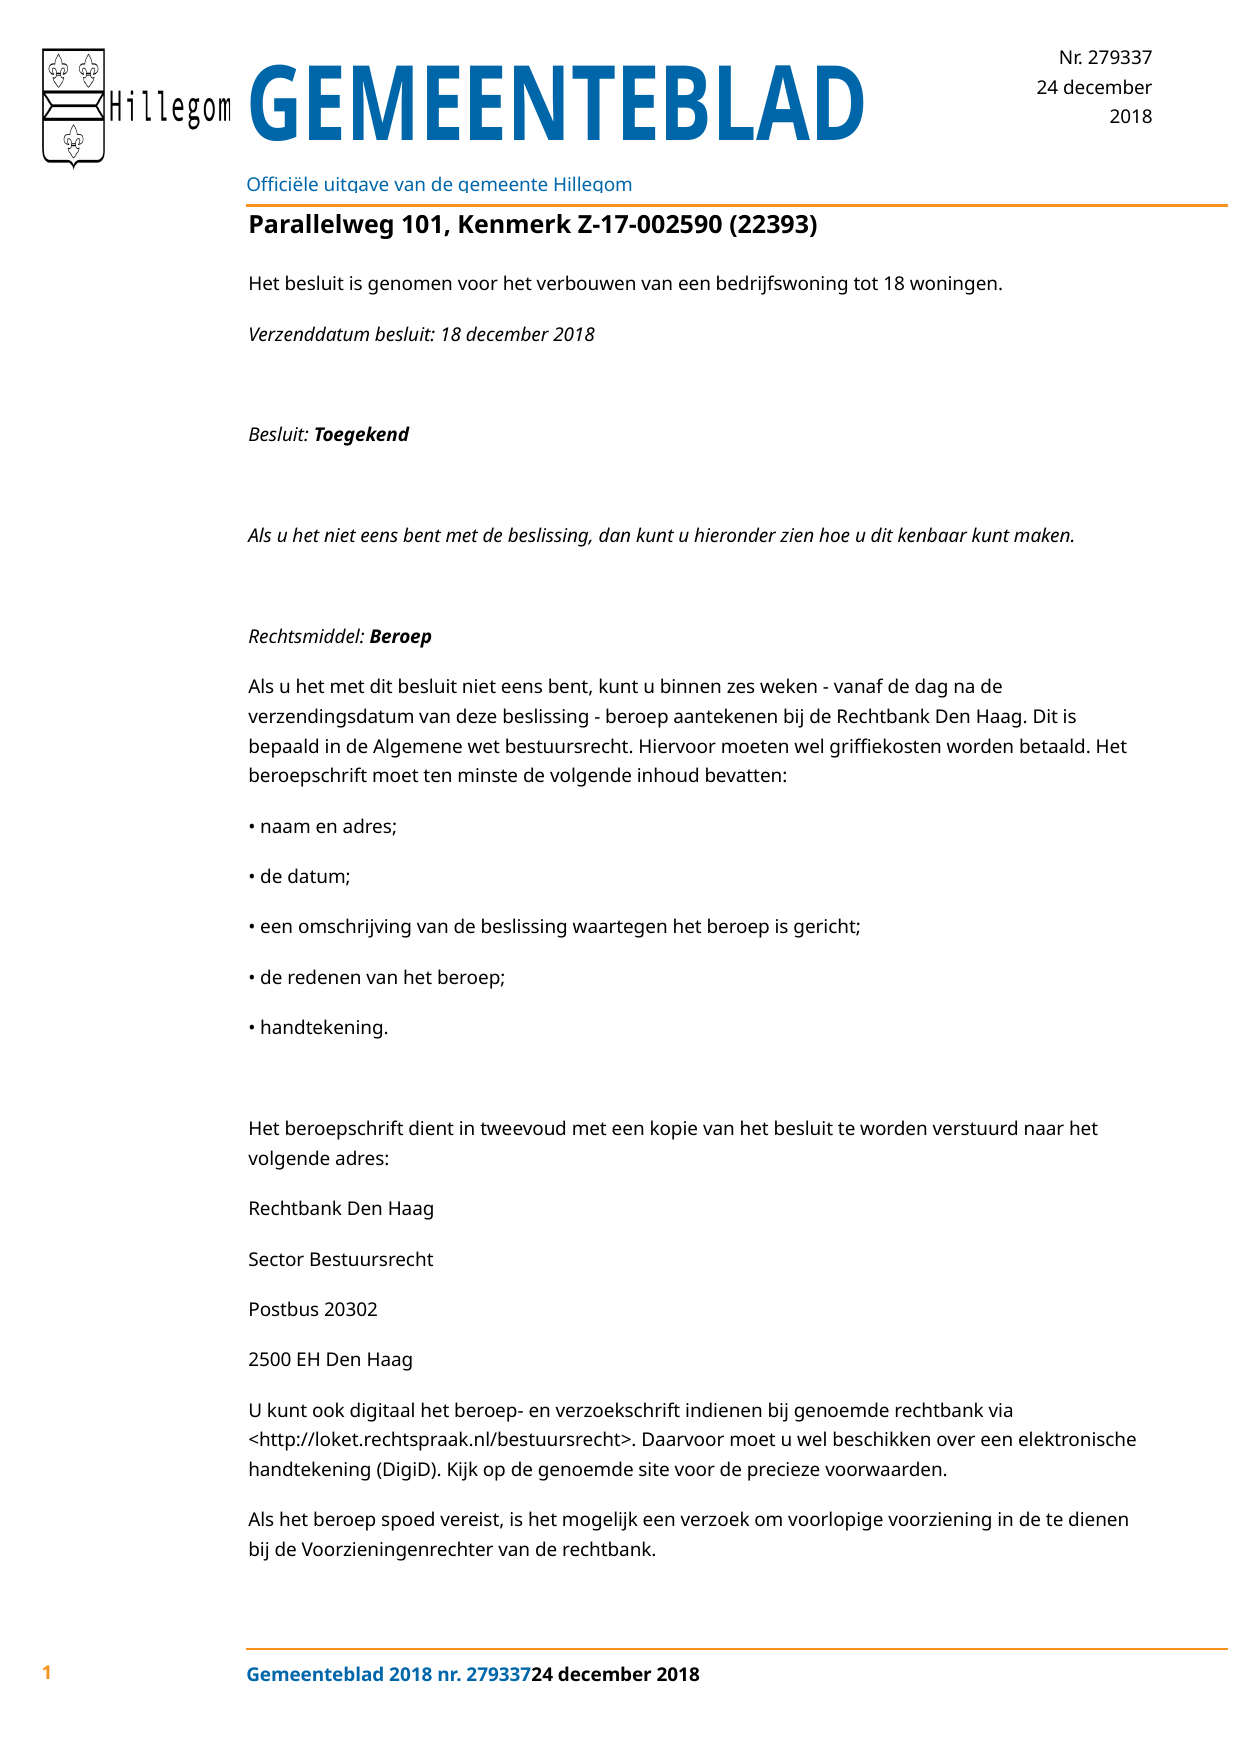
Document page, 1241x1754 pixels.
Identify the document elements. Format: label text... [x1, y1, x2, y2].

picture [41, 47, 231, 172]
text • de redenen van het beroep; [248, 964, 1152, 990]
text 2500 EH Den Haag [248, 1347, 1152, 1372]
text Parallelweg 101, Kenmerk Z-17-002590 (22393) [248, 207, 1152, 241]
text Rechtsmiddel: Beroep [248, 623, 1152, 649]
text • naam en adres; [248, 813, 1152, 838]
text Als u het met dit besluit niet eens bent, kunt u binnen zes weken - vanaf de dag na de verzendingsdatum van deze beslissing - beroep aantekenen bij de Rechtbank Den Haag. Dit is bepaald in de Algemene wet bestuursrecht. Hiervoor moeten wel griffiekosten worden betaald. Het beroepschrift moet ten minste de volgende inhoud bevatten: [248, 674, 1152, 788]
text Postbus 20302 [248, 1296, 1152, 1322]
text Het beroepschrift dient in tweevoud met een kopie van het besluit te worden verstuurd naar het volgende adres: [248, 1115, 1152, 1171]
text • de datum; [248, 863, 1152, 889]
text Sector Bestuursrecht [248, 1246, 1152, 1271]
text Verzenddatum besluit: 18 december 2018 [248, 321, 1152, 346]
text Het besluit is genomen voor het verbouwen van een bedrijfswoning tot 18 woningen. [248, 270, 1152, 296]
text Rechtbank Den Haag [248, 1195, 1152, 1221]
text Besluit: Toegekend [248, 422, 1152, 447]
text Als het beroep spoed vereist, is het mogelijk een verzoek om voorlopige voorziening in de te dienen bij de Voorzieningenrechter van de rechtbank. [248, 1507, 1152, 1562]
text • een omschrijving van de beslissing waartegen het beroep is gericht; [248, 914, 1152, 939]
text U kunt ook digitaal het beroep- en verzoekschrift indienen bij genoemde rechtbank via <http://loket.rechtspraak.nl/bestuursrecht>. Daarvoor moet u wel beschikken over een elektronische handtekening (DigiD). Kijk op de genoemde site voor de precieze voorwaarden. [248, 1397, 1152, 1482]
text • handtekening. [248, 1014, 1152, 1040]
text Als u het niet eens bent met de beslissing, dan kunt u hieronder zien hoe u dit kenbaar kunt maken. [248, 522, 1152, 548]
